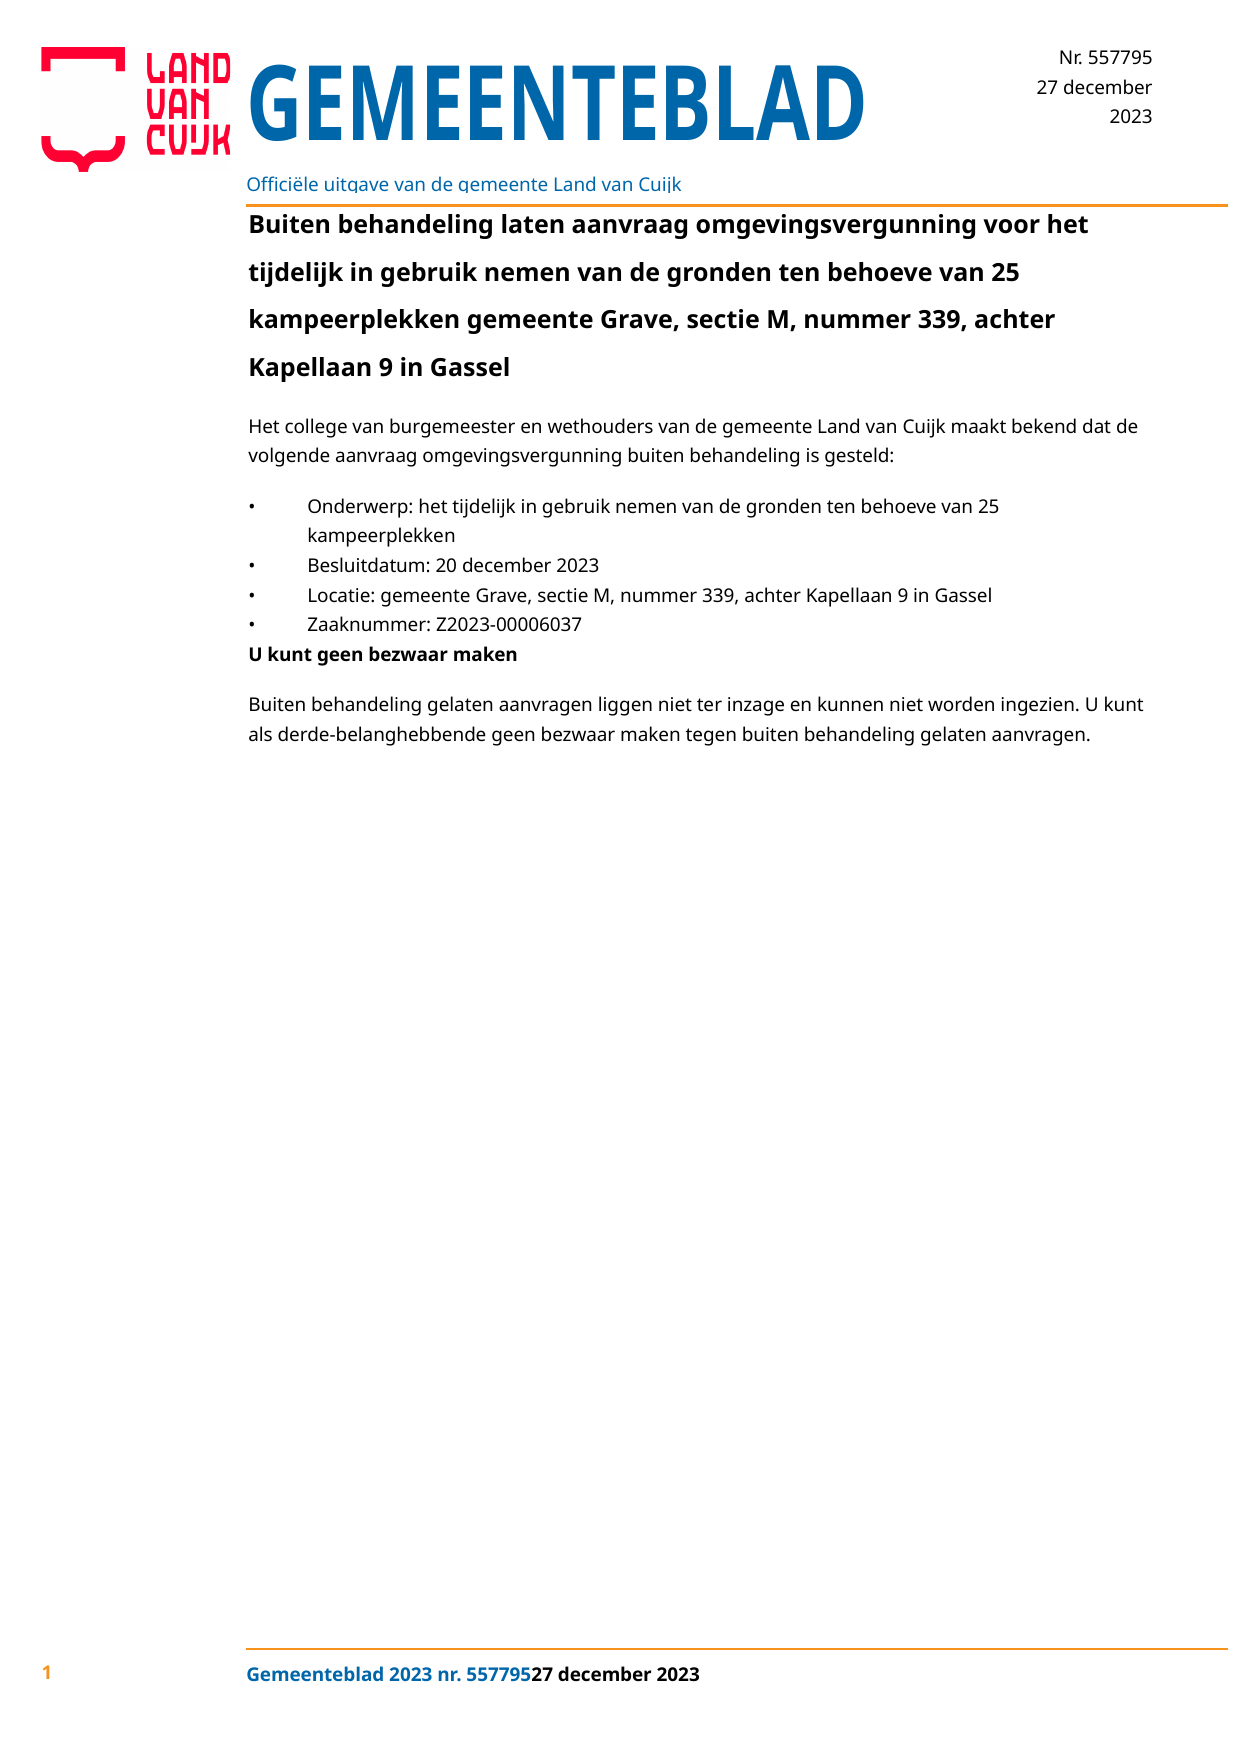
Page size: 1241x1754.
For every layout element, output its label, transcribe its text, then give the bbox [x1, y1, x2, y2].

list Besluitdatum: 20 december 2023 [248, 552, 1152, 578]
text Buiten behandeling gelaten aanvragen liggen niet ter inzage en kunnen niet worden ingezien. U kunt als derde-belanghebbende geen bezwaar maken tegen buiten behandeling gelaten aanvragen. [248, 691, 1152, 747]
list Locatie: gemeente Grave, sectie M, nummer 339, achter Kapellaan 9 in Gassel [248, 582, 1152, 608]
text Buiten behandeling laten aanvraag omgevingsvergunning voor het tijdelijk in gebruik nemen van de gronden ten behoeve van 25 kampeerplekken gemeente Grave, sectie M, nummer 339, achter Kapellaan 9 in Gassel [248, 207, 1152, 384]
text U kunt geen bezwaar maken [248, 641, 1152, 667]
picture [41, 47, 231, 172]
list Onderwerp: het tijdelijk in gebruik nemen van de gronden ten behoeve van 25 kampeerplekken [248, 493, 1152, 548]
list Zaaknummer: Z2023-00006037 [248, 611, 1152, 637]
text Het college van burgemeester en wethouders van de gemeente Land van Cuijk maakt bekend dat de volgende aanvraag omgevingsvergunning buiten behandeling is gesteld: [248, 413, 1152, 468]
